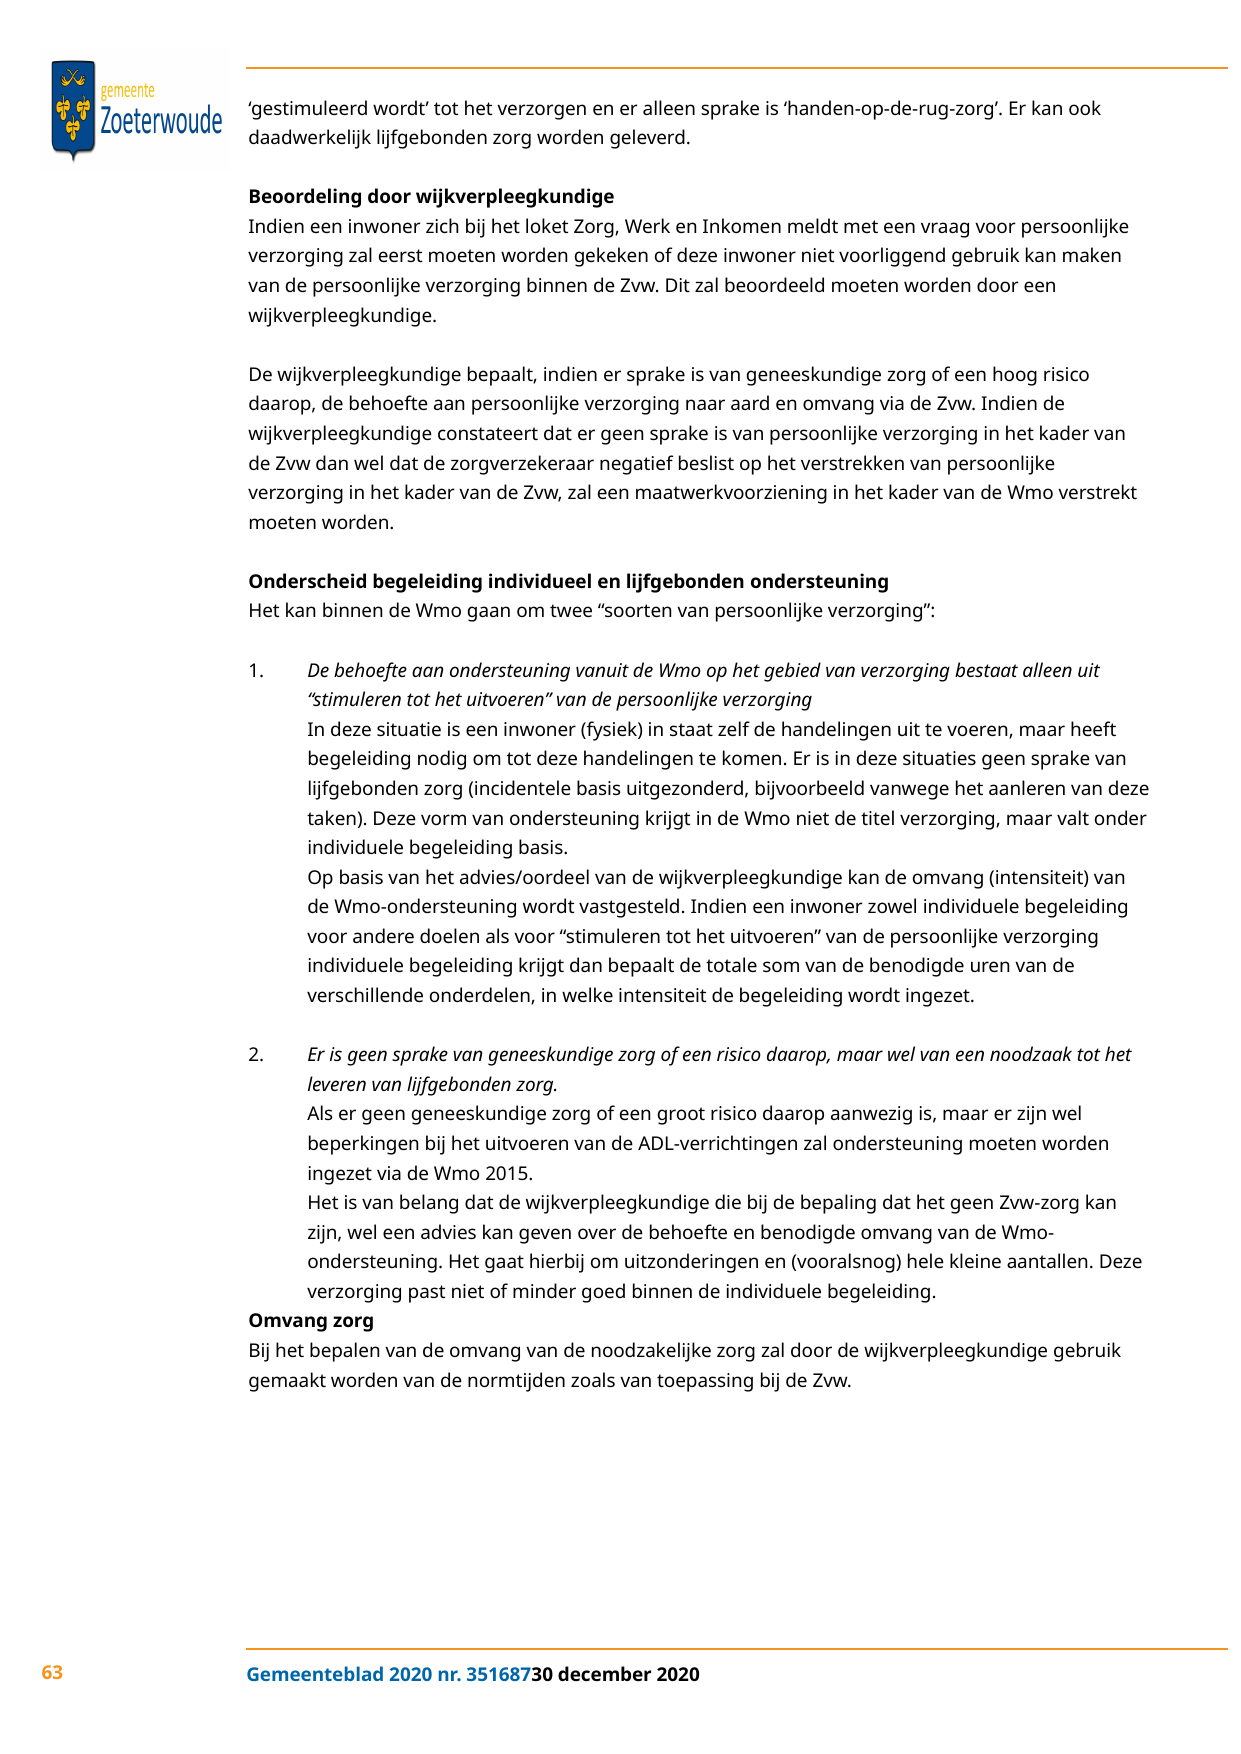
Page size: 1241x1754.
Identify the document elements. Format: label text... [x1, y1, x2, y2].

text Beoordeling door wijkverpleegkundige [248, 183, 1152, 209]
list Op basis van het advies/oordeel van de wijkverpleegkundige kan de omvang (intensiteit) van de Wmo-ondersteuning wordt vastgesteld. Indien een inwoner zowel individuele begeleiding voor andere doelen als voor “stimuleren tot het uitvoeren” van de persoonlijke verzorging individuele begeleiding krijgt dan bepaalt de totale som van de benodigde uren van de verschillende onderdelen, in welke intensiteit de begeleiding wordt ingezet. [248, 864, 1152, 1008]
text Onderscheid begeleiding individueel en lijfgebonden ondersteuning [248, 568, 1152, 594]
text Indien een inwoner zich bij het loket Zorg, Werk en Inkomen meldt met een vraag voor persoonlijke verzorging zal eerst moeten worden gekeken of deze inwoner niet voorliggend gebruik kan maken van de persoonlijke verzorging binnen de Zvw. Dit zal beoordeeld moeten worden door een wijkverpleegkundige. [248, 213, 1152, 328]
text Omvang zorg [248, 1308, 1152, 1333]
text De wijkverpleegkundige bepaalt, indien er sprake is van geneeskundige zorg of een hoog risico daarop, de behoefte aan persoonlijke verzorging naar aard en omvang via de Zvw. Indien de wijkverpleegkundige constateert dat er geen sprake is van persoonlijke verzorging in het kader van de Zvw dan wel dat de zorgverzekeraar negatief beslist op het verstrekken van persoonlijke verzorging in het kader van de Zvw, zal een maatwerkvoorziening in het kader van de Wmo verstrekt moeten worden. [248, 361, 1152, 535]
list Als er geen geneeskundige zorg of een groot risico daarop aanwezig is, maar er zijn wel beperkingen bij het uitvoeren van de ADL-verrichtingen zal ondersteuning moeten worden ingezet via de Wmo 2015. [248, 1101, 1152, 1186]
text ‘gestimuleerd wordt’ tot het verzorgen en er alleen sprake is ‘handen-op-de-rug-zorg’. Er kan ook daadwerkelijk lijfgebonden zorg worden geleverd. [248, 95, 1152, 150]
list Het is van belang dat de wijkverpleegkundige die bij de bepaling dat het geen Zvw-zorg kan zijn, wel een advies kan geven over de behoefte en benodigde omvang van de Wmo-ondersteuning. Het gaat hierbij om uitzonderingen en (vooralsnog) hele kleine aantallen. Deze verzorging past niet of minder goed binnen de individuele begeleiding. [248, 1189, 1152, 1304]
list In deze situatie is een inwoner (fysiek) in staat zelf de handelingen uit te voeren, maar heeft begeleiding nodig om tot deze handelingen te komen. Er is in deze situaties geen sprake van lijfgebonden zorg (incidentele basis uitgezonderd, bijvoorbeeld vanwege het aanleren van deze taken). Deze vorm van ondersteuning krijgt in de Wmo niet de titel verzorging, maar valt onder individuele begeleiding basis. [248, 716, 1152, 860]
text Het kan binnen de Wmo gaan om twee “soorten van persoonlijke verzorging”: [248, 598, 1152, 623]
list Er is geen sprake van geneeskundige zorg of een risico daarop, maar wel van een noodzaak tot het leveren van lijfgebonden zorg. [248, 1041, 1152, 1097]
picture [41, 47, 231, 172]
list De behoefte aan ondersteuning vanuit de Wmo op het gebied van verzorging bestaat alleen uit “stimuleren tot het uitvoeren” van de persoonlijke verzorging [248, 657, 1152, 712]
text Bij het bepalen van de omvang van de noodzakelijke zorg zal door de wijkverpleegkundige gebruik gemaakt worden van de normtijden zoals van toepassing bij de Zvw. [248, 1337, 1152, 1393]
